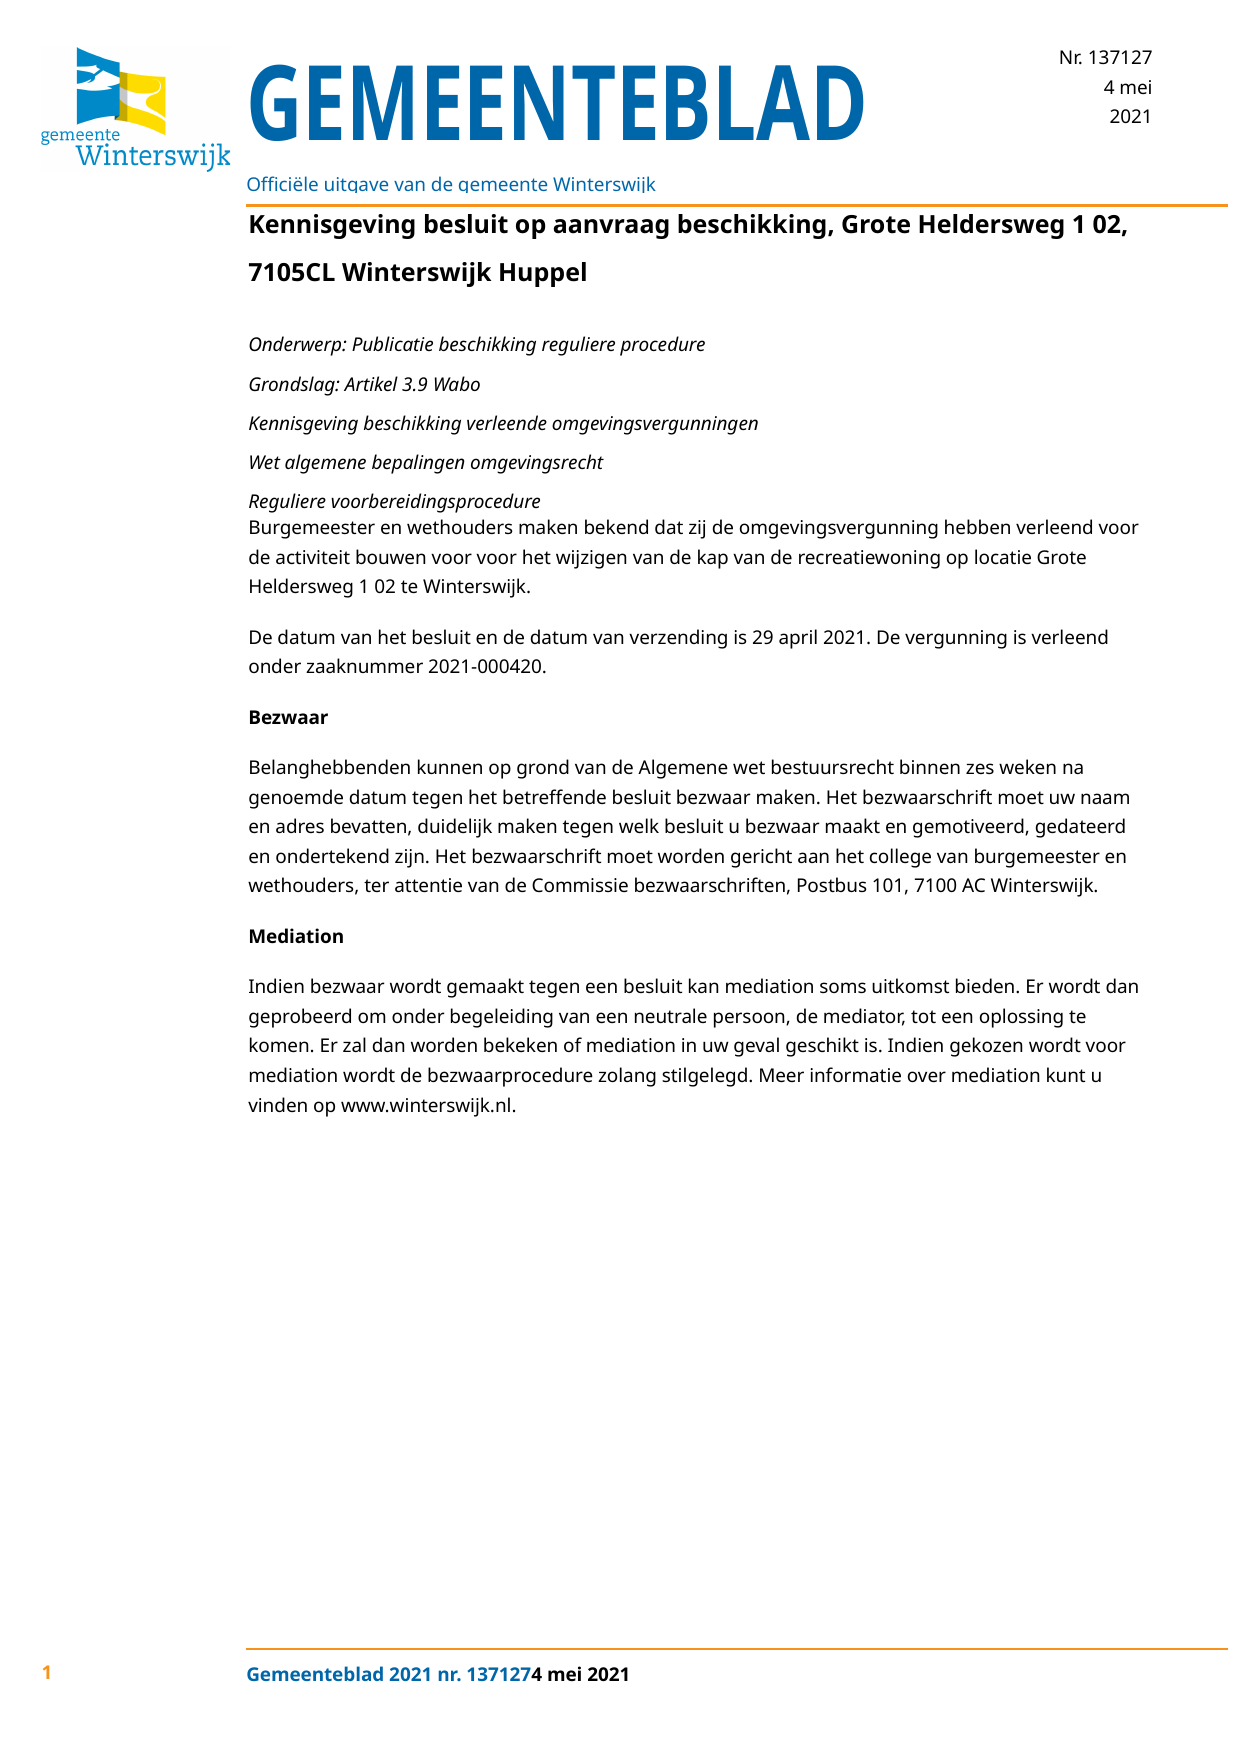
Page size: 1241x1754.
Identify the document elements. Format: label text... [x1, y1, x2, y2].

text Mediation [248, 923, 1152, 949]
picture [41, 47, 231, 172]
text Indien bezwaar wordt gemaakt tegen een besluit kan mediation soms uitkomst bieden. Er wordt dan geprobeerd om onder begeleiding van een neutrale persoon, de mediator, tot een oplossing te komen. Er zal dan worden bekeken of mediation in uw geval geschikt is. Indien gekozen wordt voor mediation wordt de bezwaarprocedure zolang stilgelegd. Meer informatie over mediation kunt u vinden op www.winterswijk.nl. [248, 973, 1152, 1117]
text Kennisgeving beschikking verleende omgevingsvergunningen [248, 410, 1152, 436]
text Bezwaar [248, 704, 1152, 729]
text Onderwerp: Publicatie beschikking reguliere procedure [248, 331, 1152, 357]
text Reguliere voorbereidingsprocedure [248, 488, 1152, 514]
text Burgemeester en wethouders maken bekend dat zij de omgevingsvergunning hebben verleend voor de activiteit bouwen voor voor het wijzigen van de kap van de recreatiewoning op locatie Grote Heldersweg 1 02 te Winterswijk. [248, 514, 1152, 599]
text De datum van het besluit en de datum van verzending is 29 april 2021. De vergunning is verleend onder zaaknummer 2021-000420. [248, 624, 1152, 679]
text Wet algemene bepalingen omgevingsrecht [248, 449, 1152, 475]
text Belanghebbenden kunnen op grond van de Algemene wet bestuursrecht binnen zes weken na genoemde datum tegen het betreffende besluit bezwaar maken. Het bezwaarschrift moet uw naam en adres bevatten, duidelijk maken tegen welk besluit u bezwaar maakt en gemotiveerd, gedateerd en ondertekend zijn. Het bezwaarschrift moet worden gericht aan het college van burgemeester en wethouders, ter attentie van de Commissie bezwaarschriften, Postbus 101, 7100 AC Winterswijk. [248, 754, 1152, 898]
text Kennisgeving besluit op aanvraag beschikking, Grote Heldersweg 1 02, 7105CL Winterswijk Huppel [248, 207, 1152, 288]
text Grondslag: Artikel 3.9 Wabo [248, 371, 1152, 396]
picture [225, 153, 231, 162]
